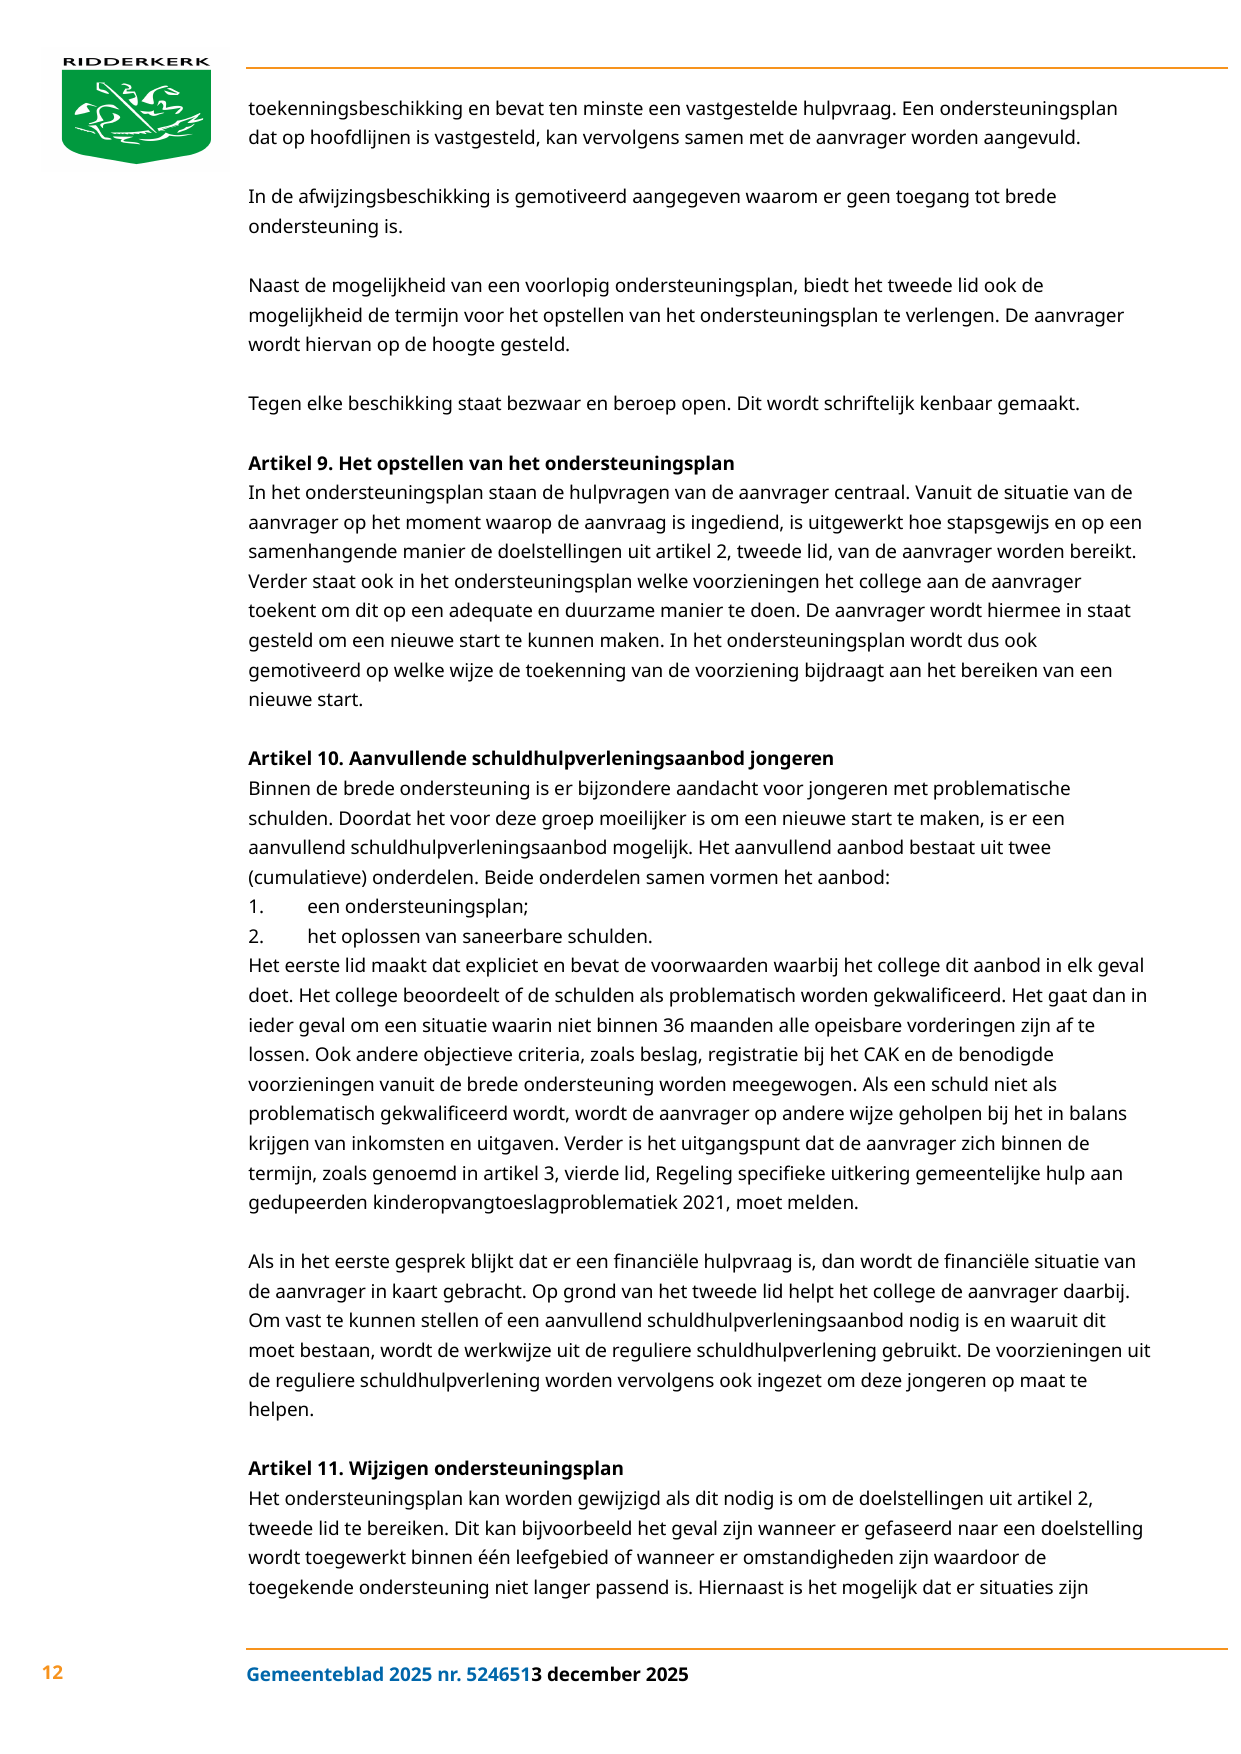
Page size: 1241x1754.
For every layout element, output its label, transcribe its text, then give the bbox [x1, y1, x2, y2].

text Tegen elke beschikking staat bezwaar en beroep open. Dit wordt schriftelijk kenbaar gemaakt. [248, 391, 1152, 416]
text Als in het eerste gesprek blijkt dat er een financiële hulpvraag is, dan wordt de financiële situatie van de aanvrager in kaart gebracht. Op grond van het tweede lid helpt het college de aanvrager daarbij. Om vast te kunnen stellen of een aanvullend schuldhulpverleningsaanbod nodig is en waaruit dit moet bestaan, wordt de werkwijze uit de reguliere schuldhulpverlening gebruikt. De voorzieningen uit de reguliere schuldhulpverlening worden vervolgens ook ingezet om deze jongeren op maat te helpen. [248, 1248, 1152, 1422]
text Artikel 10. Aanvullende schuldhulpverleningsaanbod jongeren [248, 746, 1152, 771]
text Het eerste lid maakt dat expliciet en bevat de voorwaarden waarbij het college dit aanbod in elk geval doet. Het college beoordeelt of de schulden als problematisch worden gekwalificeerd. Het gaat dan in ieder geval om een situatie waarin niet binnen 36 maanden alle opeisbare vorderingen zijn af te lossen. Ook andere objectieve criteria, zoals beslag, registratie bij het CAK en de benodigde voorzieningen vanuit de brede ondersteuning worden meegewogen. Als een schuld niet als problematisch gekwalificeerd wordt, wordt de aanvrager op andere wijze geholpen bij het in balans krijgen van inkomsten en uitgaven. Verder is het uitgangspunt dat de aanvrager zich binnen de termijn, zoals genoemd in artikel 3, vierde lid, Regeling specifieke uitkering gemeentelijke hulp aan gedupeerden kinderopvangtoeslagproblematiek 2021, moet melden. [248, 953, 1152, 1215]
text In het ondersteuningsplan staan de hulpvragen van de aanvrager centraal. Vanuit de situatie van de aanvrager op het moment waarop de aanvraag is ingediend, is uitgewerkt hoe stapsgewijs en op een samenhangende manier de doelstellingen uit artikel 2, tweede lid, van de aanvrager worden bereikt. Verder staat ook in het ondersteuningsplan welke voorzieningen het college aan de aanvrager toekent om dit op een adequate en duurzame manier te doen. De aanvrager wordt hiermee in staat gesteld om een nieuwe start te kunnen maken. In het ondersteuningsplan wordt dus ook gemotiveerd op welke wijze de toekenning van de voorziening bijdraagt aan het bereiken van een nieuwe start. [248, 479, 1152, 712]
list het oplossen van saneerbare schulden. [248, 923, 1152, 949]
text Naast de mogelijkheid van een voorlopig ondersteuningsplan, biedt het tweede lid ook de mogelijkheid de termijn voor het opstellen van het ondersteuningsplan te verlengen. De aanvrager wordt hiervan op de hoogte gesteld. [248, 272, 1152, 357]
text In de afwijzingsbeschikking is gemotiveerd aangegeven waarom er geen toegang tot brede ondersteuning is. [248, 183, 1152, 239]
text Binnen de brede ondersteuning is er bijzondere aandacht voor jongeren met problematische schulden. Doordat het voor deze groep moeilijker is om een nieuwe start te maken, is er een aanvullend schuldhulpverleningsaanbod mogelijk. Het aanvullend aanbod bestaat uit twee (cumulatieve) onderdelen. Beide onderdelen samen vormen het aanbod: [248, 775, 1152, 890]
list een ondersteuningsplan; [248, 893, 1152, 919]
text Het ondersteuningsplan kan worden gewijzigd als dit nodig is om de doelstellingen uit artikel 2, tweede lid te bereiken. Dit kan bijvoorbeeld het geval zijn wanneer er gefaseerd naar een doelstelling wordt toegewerkt binnen één leefgebied of wanneer er omstandigheden zijn waardoor de toegekende ondersteuning niet langer passend is. Hiernaast is het mogelijk dat er situaties zijn [248, 1485, 1152, 1600]
text Artikel 11. Wijzigen ondersteuningsplan [248, 1456, 1152, 1481]
picture [41, 47, 231, 172]
text toekenningsbeschikking en bevat ten minste een vastgestelde hulpvraag. Een ondersteuningsplan dat op hoofdlijnen is vastgesteld, kan vervolgens samen met de aanvrager worden aangevuld. [248, 95, 1152, 150]
text Artikel 9. Het opstellen van het ondersteuningsplan [248, 450, 1152, 476]
